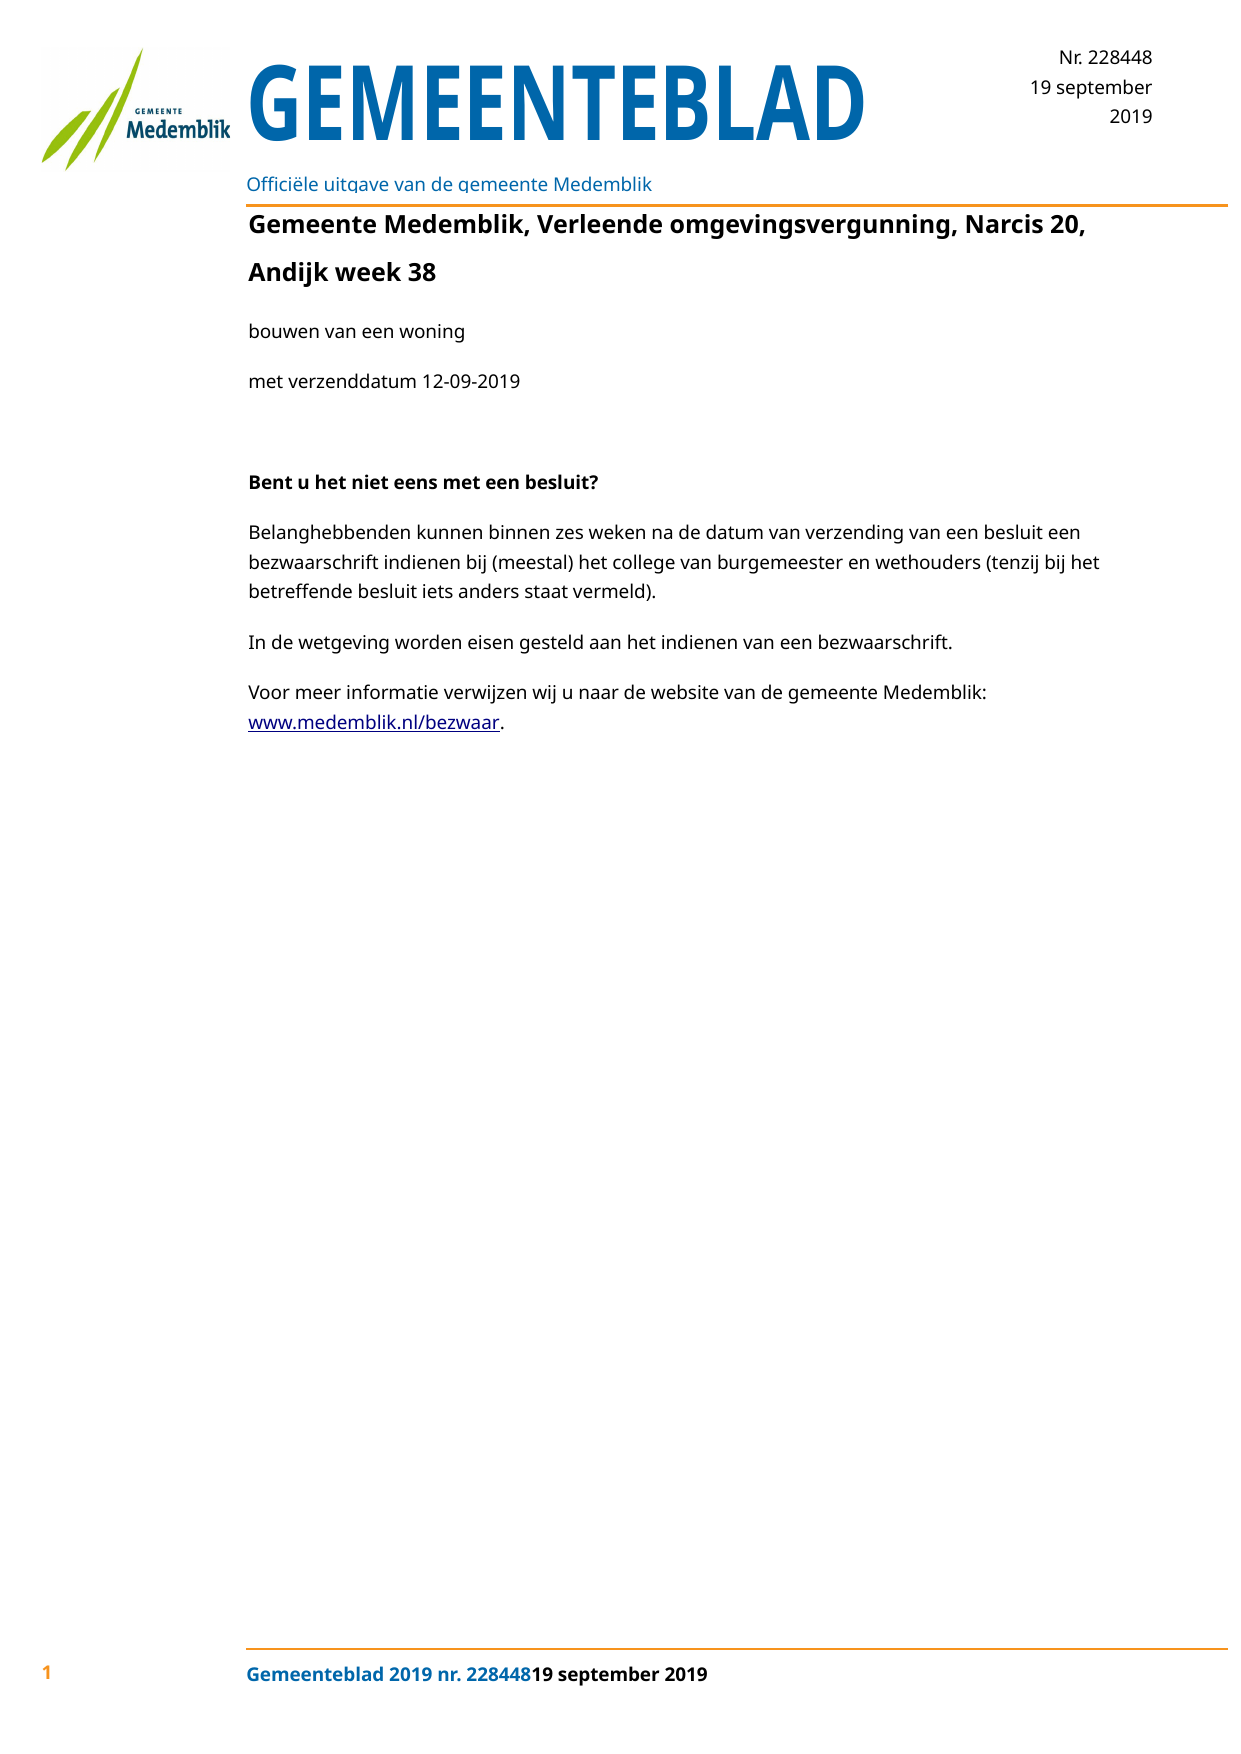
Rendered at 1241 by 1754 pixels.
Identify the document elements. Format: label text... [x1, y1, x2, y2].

text Bent u het niet eens met een besluit? [248, 469, 1152, 495]
picture [41, 47, 231, 172]
text met verzenddatum 12-09-2019 [248, 368, 1152, 394]
text Gemeente Medemblik, Verleende omgevingsvergunning, Narcis 20, Andijk week 38 [248, 207, 1152, 288]
text Voor meer informatie verwijzen wij u naar de website van de gemeente Medemblik: www.medemblik.nl/bezwaar. [248, 679, 1152, 735]
text Belanghebbenden kunnen binnen zes weken na de datum van verzending van een besluit een bezwaarschrift indienen bij (meestal) het college van burgemeester en wethouders (tenzij bij het betreffende besluit iets anders staat vermeld). [248, 519, 1152, 604]
text In de wetgeving worden eisen gesteld aan het indienen van een bezwaarschrift. [248, 629, 1152, 655]
text bouwen van een woning [248, 318, 1152, 344]
